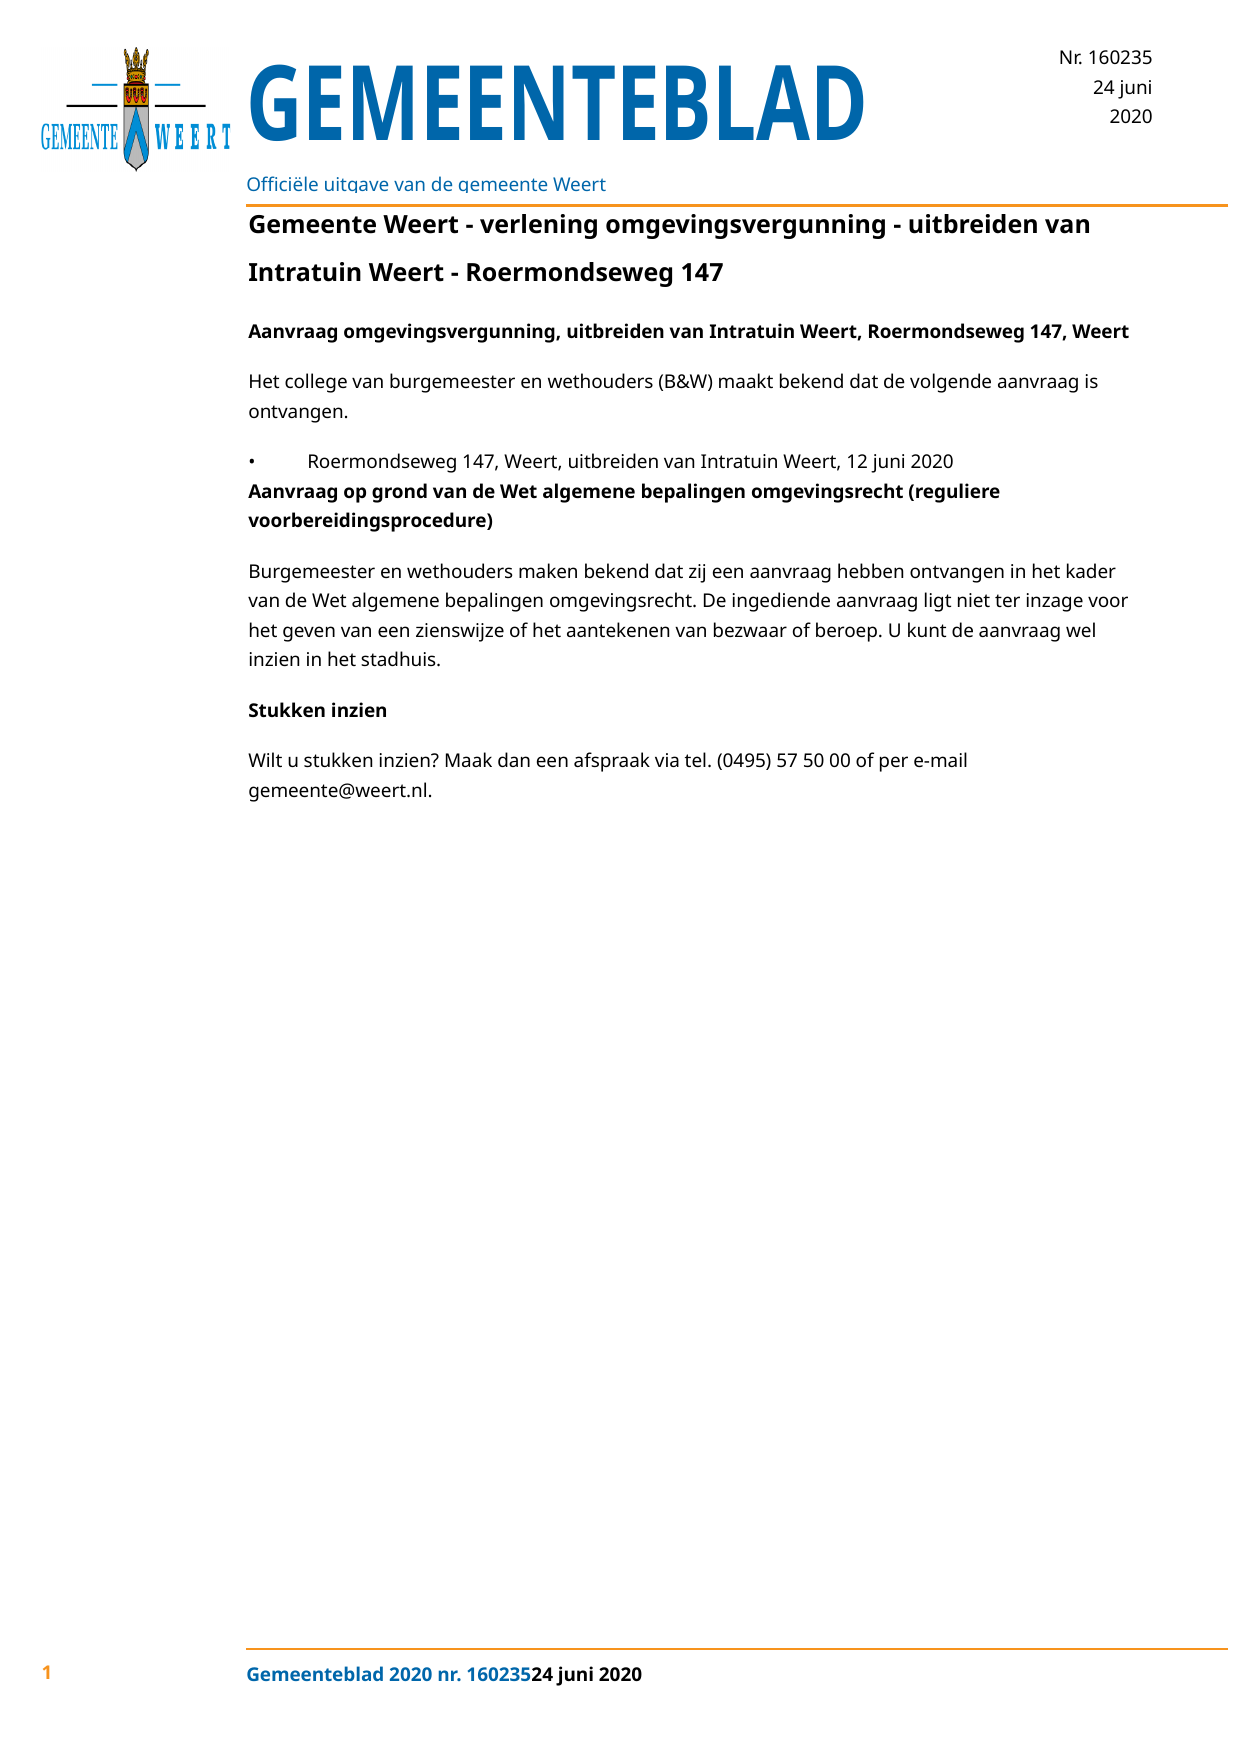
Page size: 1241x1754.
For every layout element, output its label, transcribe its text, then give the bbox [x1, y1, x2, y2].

text Stukken inzien [248, 697, 1152, 723]
text Gemeente Weert - verlening omgevingsvergunning - uitbreiden van Intratuin Weert - Roermondseweg 147 [248, 207, 1152, 288]
list Roermondseweg 147, Weert, uitbreiden van Intratuin Weert, 12 juni 2020 [248, 448, 1152, 474]
text Aanvraag omgevingsvergunning, uitbreiden van Intratuin Weert, Roermondseweg 147, Weert [248, 318, 1152, 344]
text Het college van burgemeester en wethouders (B&W) maakt bekend dat de volgende aanvraag is ontvangen. [248, 368, 1152, 424]
text Aanvraag op grond van de Wet algemene bepalingen omgevingsrecht (reguliere voorbereidingsprocedure) [248, 478, 1152, 533]
text Burgemeester en wethouders maken bekend dat zij een aanvraag hebben ontvangen in het kader van de Wet algemene bepalingen omgevingsrecht. De ingediende aanvraag ligt niet ter inzage voor het geven van een zienswijze of het aantekenen van bezwaar of beroep. U kunt de aanvraag wel inzien in het stadhuis. [248, 558, 1152, 672]
text Wilt u stukken inzien? Maak dan een afspraak via tel. (0495) 57 50 00 of per e-mail gemeente@weert.nl. [248, 747, 1152, 803]
picture [41, 47, 231, 172]
